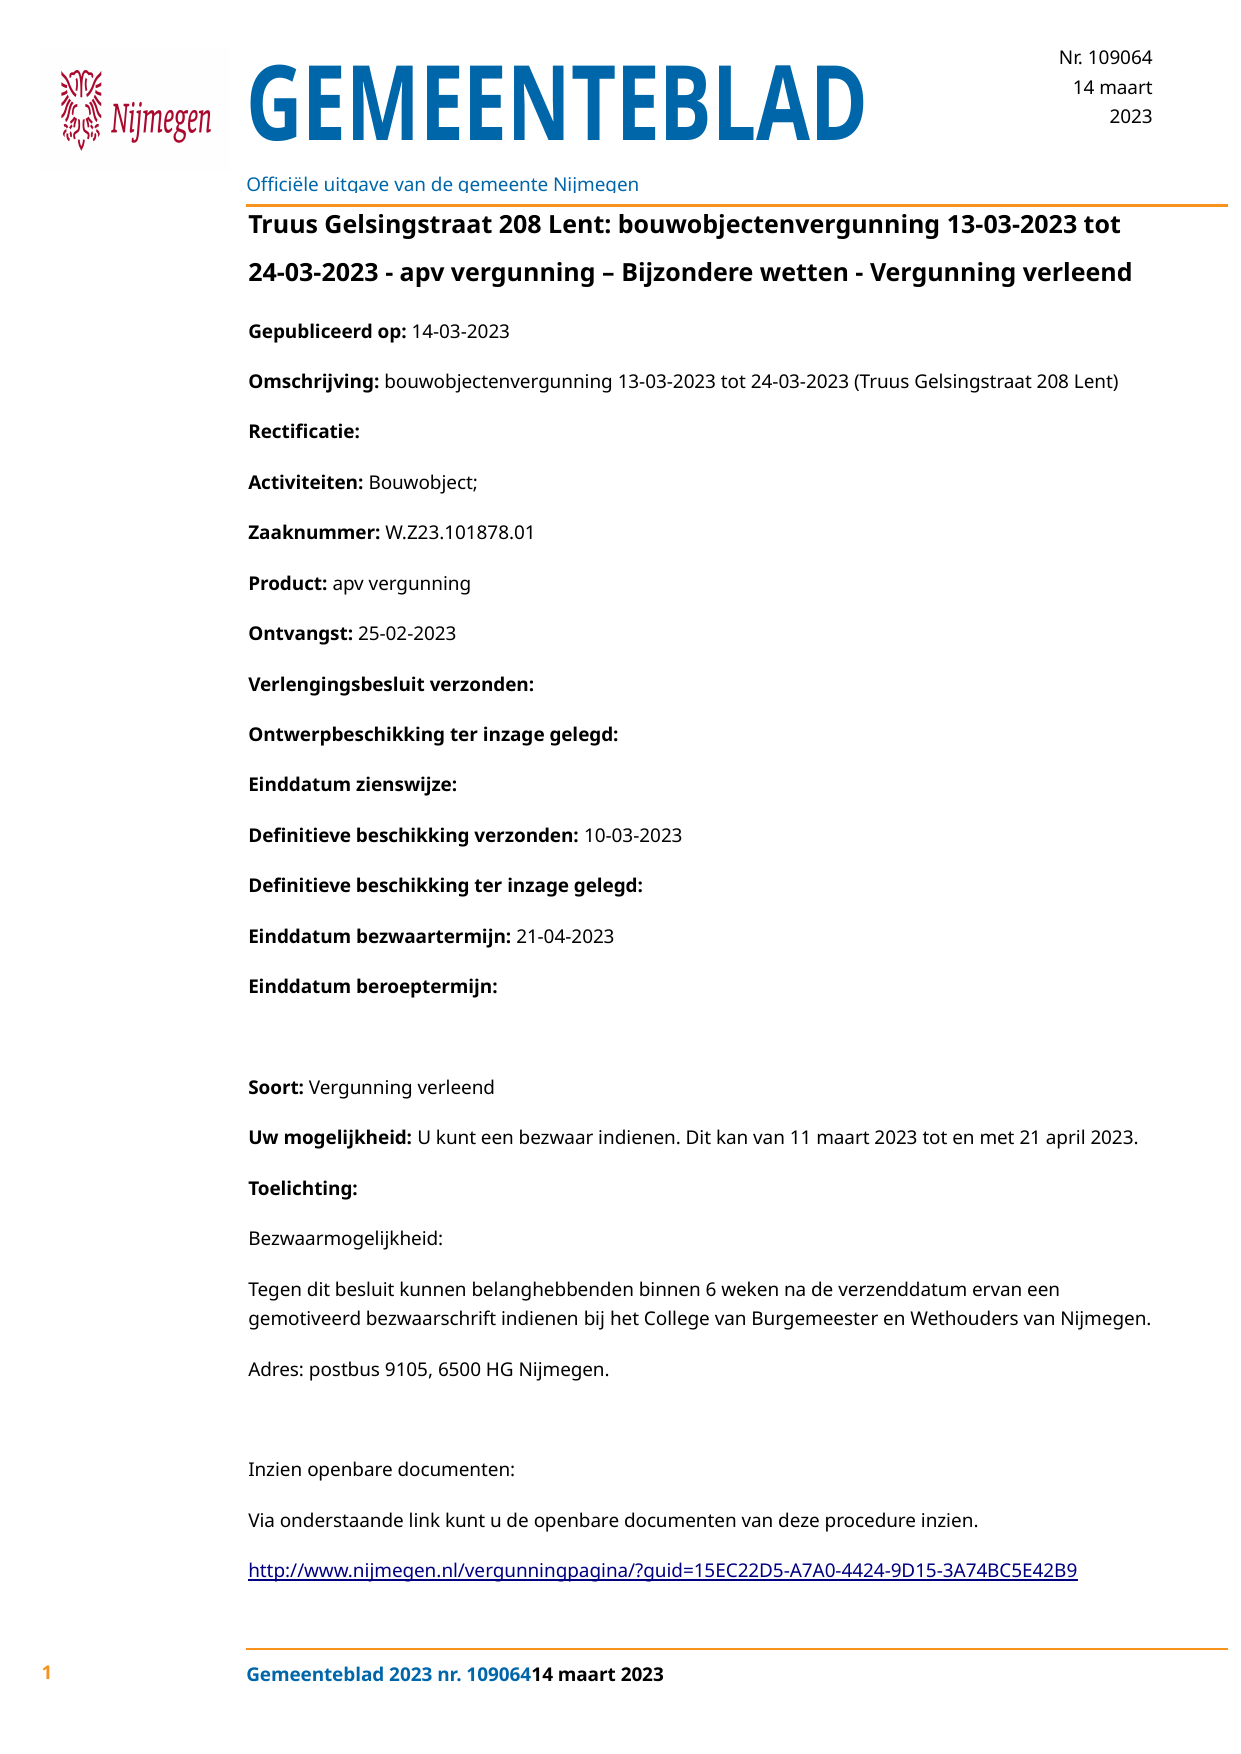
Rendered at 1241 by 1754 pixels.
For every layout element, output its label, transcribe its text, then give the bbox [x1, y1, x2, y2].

text Uw mogelijkheid: U kunt een bezwaar indienen. Dit kan van 11 maart 2023 tot en met 21 april 2023. [248, 1124, 1152, 1150]
text Activiteiten: Bouwobject; [248, 469, 1152, 495]
text Soort: Vergunning verleend [248, 1074, 1152, 1100]
text Einddatum bezwaartermijn: 21-04-2023 [248, 923, 1152, 949]
text Inzien openbare documenten: [248, 1457, 1152, 1482]
text Bezwaarmogelijkheid: [248, 1225, 1152, 1251]
text Einddatum zienswijze: [248, 772, 1152, 797]
text Definitieve beschikking ter inzage gelegd: [248, 872, 1152, 898]
text Einddatum beroeptermijn: [248, 973, 1152, 999]
text Adres: postbus 9105, 6500 HG Nijmegen. [248, 1356, 1152, 1382]
text Toelichting: [248, 1175, 1152, 1201]
picture [41, 47, 231, 172]
text Verlengingsbesluit verzonden: [248, 671, 1152, 697]
text Gepubliceerd op: 14-03-2023 [248, 318, 1152, 344]
text Zaaknummer: W.Z23.101878.01 [248, 519, 1152, 545]
text Omschrijving: bouwobjectenvergunning 13-03-2023 tot 24-03-2023 (Truus Gelsingstraat 208 Lent) [248, 368, 1152, 394]
text Product: apv vergunning [248, 570, 1152, 596]
text Via onderstaande link kunt u de openbare documenten van deze procedure inzien. [248, 1507, 1152, 1533]
text Truus Gelsingstraat 208 Lent: bouwobjectenvergunning 13-03-2023 tot 24-03-2023 - apv vergunning – Bijzondere wetten - Vergunning verleend [248, 207, 1152, 288]
text http://www.nijmegen.nl/vergunningpagina/?guid=15EC22D5-A7A0-4424-9D15-3A74BC5E42B9 [248, 1557, 1152, 1583]
text Tegen dit besluit kunnen belanghebbenden binnen 6 weken na de verzenddatum ervan een gemotiveerd bezwaarschrift indienen bij het College van Burgemeester en Wethouders van Nijmegen. [248, 1276, 1152, 1331]
text Ontwerpbeschikking ter inzage gelegd: [248, 721, 1152, 747]
text Definitieve beschikking verzonden: 10-03-2023 [248, 822, 1152, 848]
text Ontvangst: 25-02-2023 [248, 620, 1152, 646]
text Rectificatie: [248, 419, 1152, 444]
